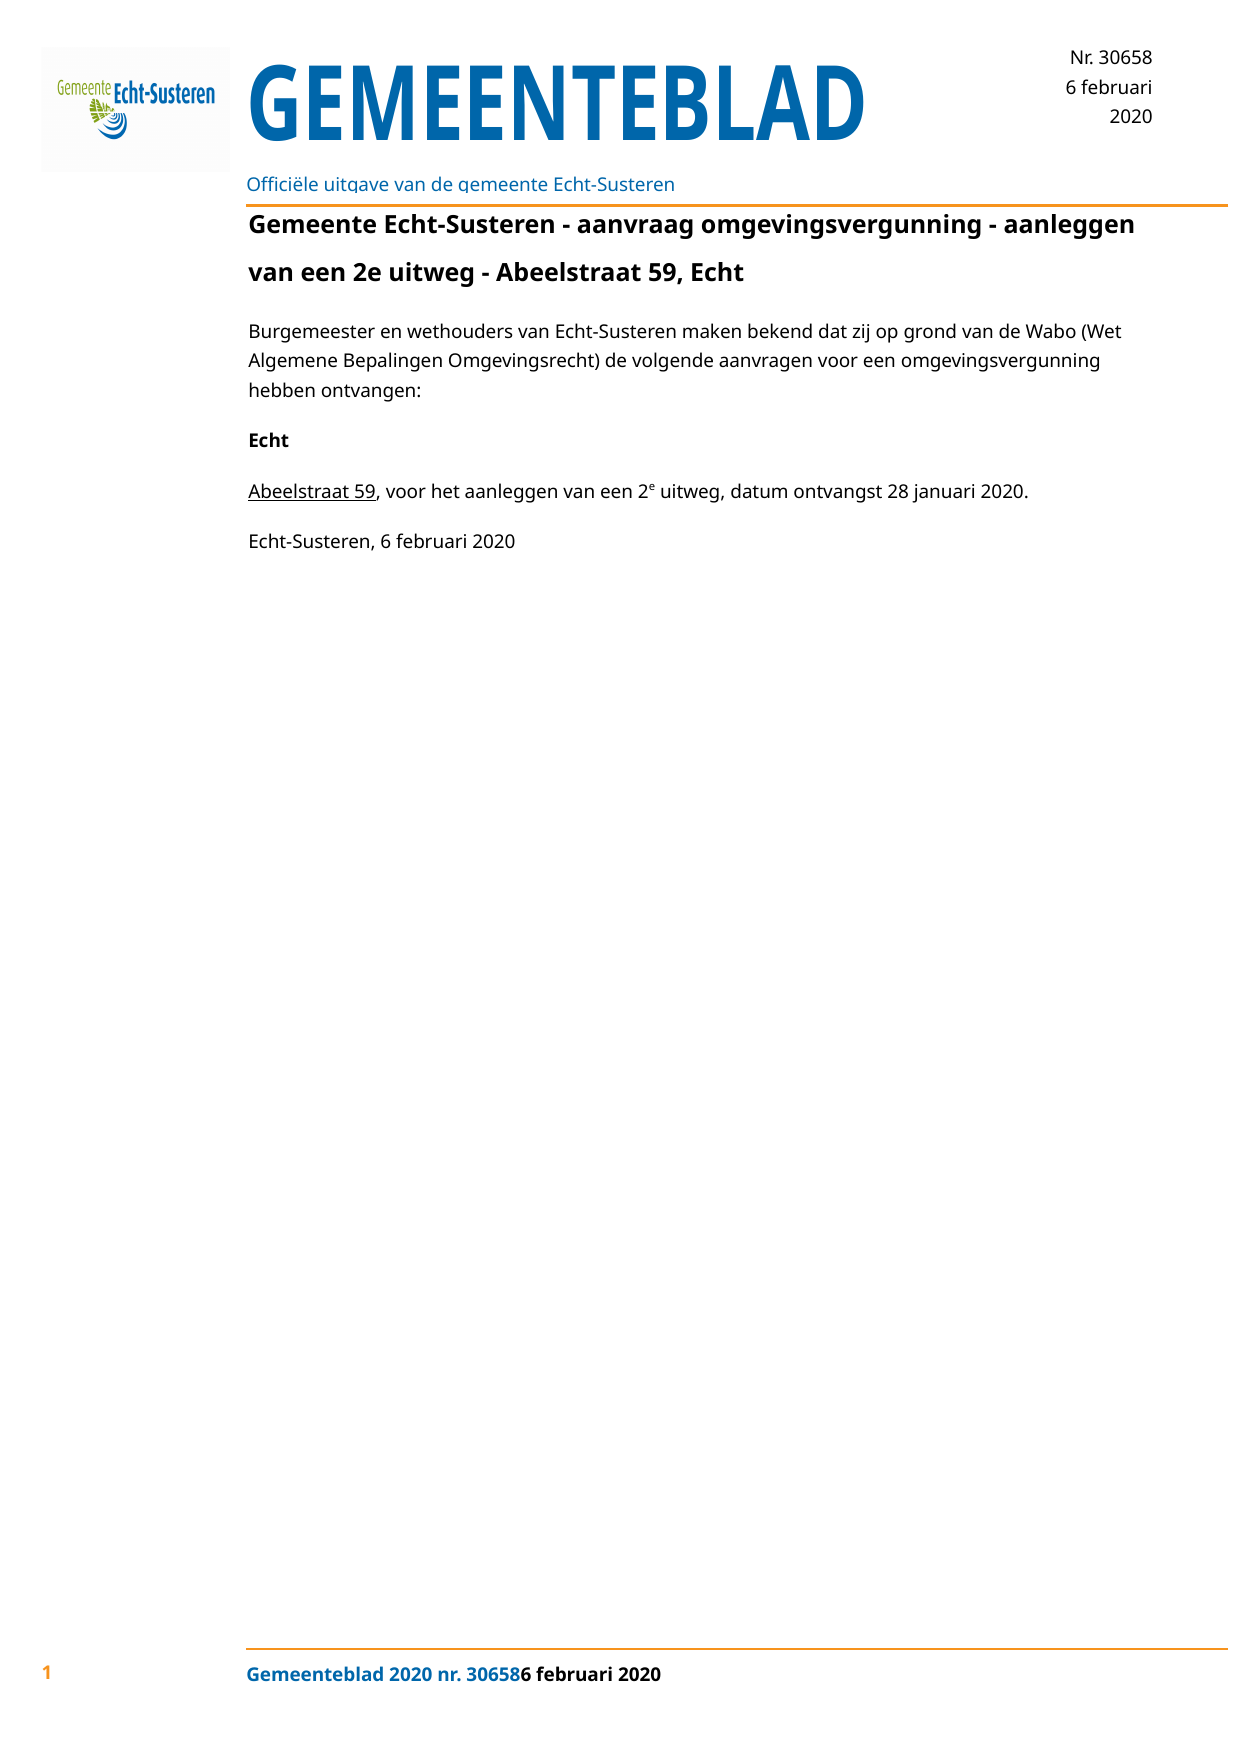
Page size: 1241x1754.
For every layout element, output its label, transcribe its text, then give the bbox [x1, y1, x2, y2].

text Abeelstraat 59, voor het aanleggen van een 2e uitweg, datum ontvangst 28 januari 2020. [248, 478, 1152, 504]
text Echt [248, 427, 1152, 453]
text Burgemeester en wethouders van Echt-Susteren maken bekend dat zij op grond van de Wabo (Wet Algemene Bepalingen Omgevingsrecht) de volgende aanvragen voor een omgevingsvergunning hebben ontvangen: [248, 318, 1152, 403]
picture [41, 47, 231, 172]
text Echt-Susteren, 6 februari 2020 [248, 528, 1152, 554]
text Gemeente Echt-Susteren - aanvraag omgevingsvergunning - aanleggen van een 2e uitweg - Abeelstraat 59, Echt [248, 207, 1152, 288]
